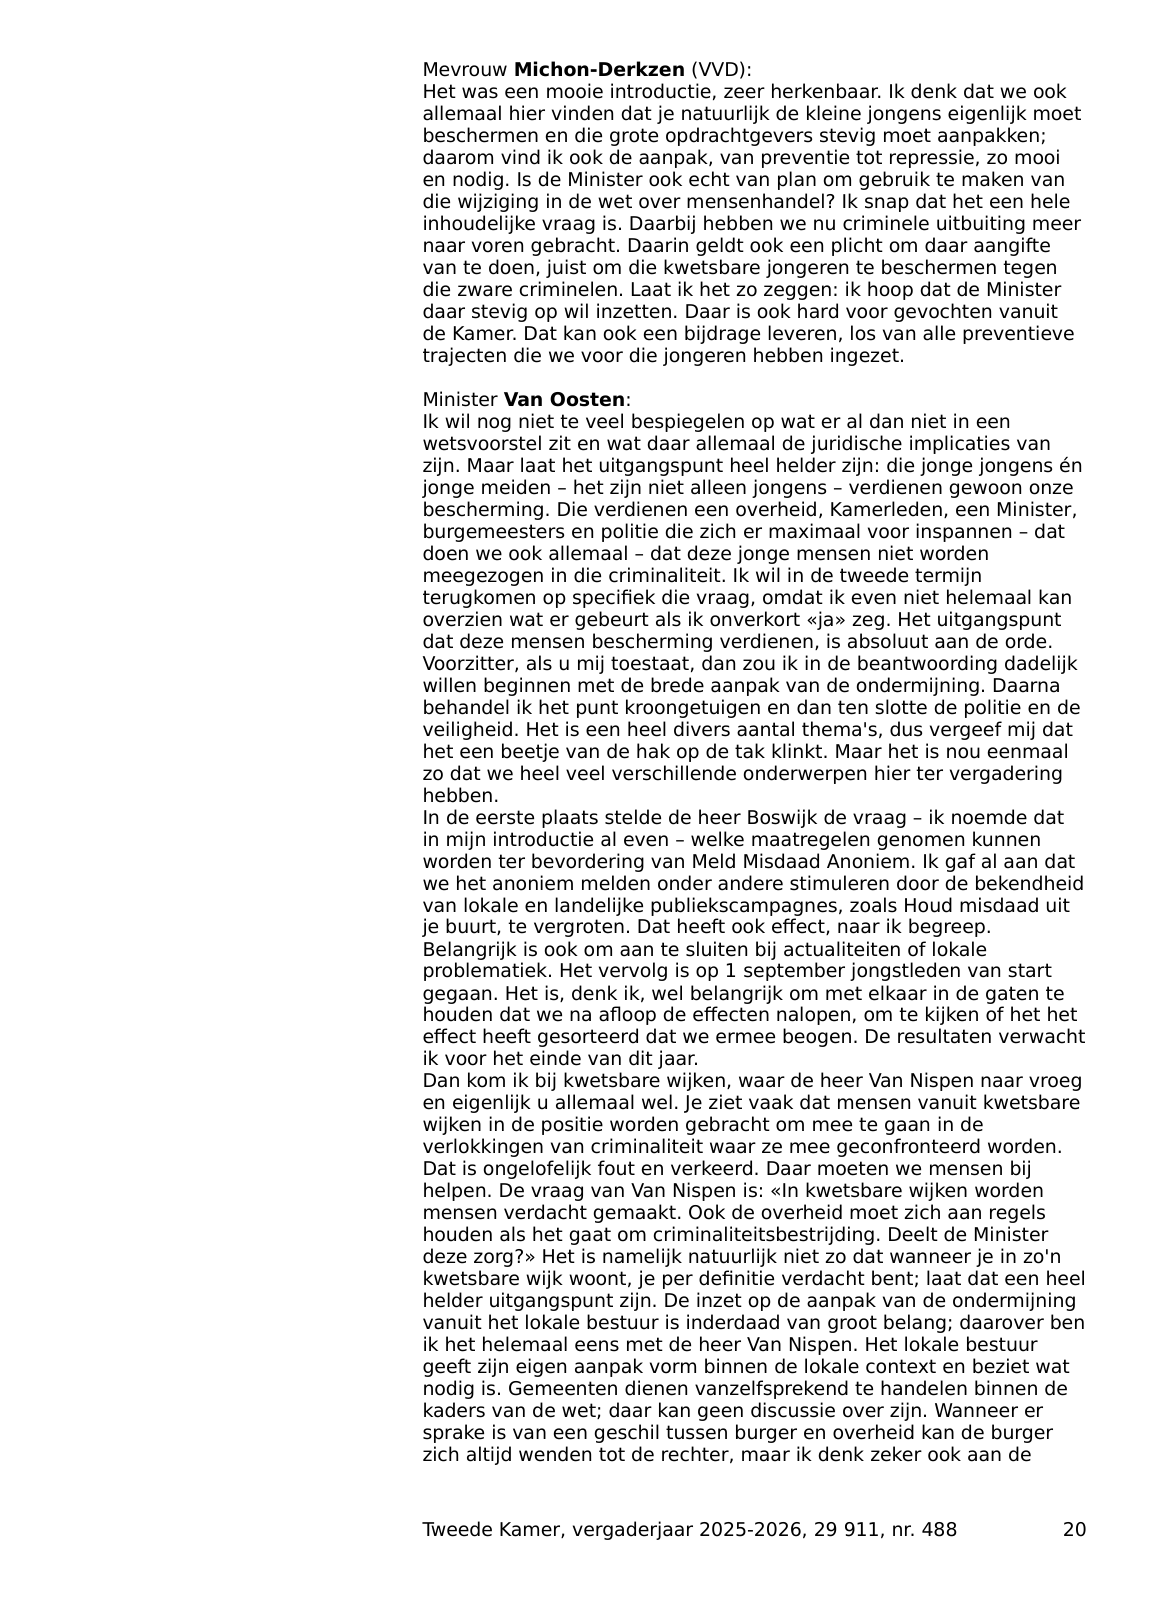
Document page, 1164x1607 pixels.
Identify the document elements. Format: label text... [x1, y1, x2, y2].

text Voorzitter, als u mij toestaat, dan zou ik in de beantwoording dadelijk willen beginnen met de brede aanpak van de ondermijning. Daarna behandel ik het punt kroongetuigen en dan ten slotte de politie en de veiligheid. Het is een heel divers aantal thema's, dus vergeef mij dat het een beetje van de hak op de tak klinkt. Maar het is nou eenmaal zo dat we heel veel verschillende onderwerpen hier ter vergadering hebben. [422, 653, 1087, 807]
text Minister Van Oosten: [422, 389, 1087, 411]
text Ik wil nog niet te veel bespiegelen op wat er al dan niet in een wetsvoorstel zit en wat daar allemaal de juridische implicaties van zijn. Maar laat het uitgangspunt heel helder zijn: die jonge jongens én jonge meiden – het zijn niet alleen jongens – verdienen gewoon onze bescherming. Die verdienen een overheid, Kamerleden, een Minister, burgemeesters en politie die zich er maximaal voor inspannen – dat doen we ook allemaal – dat deze jonge mensen niet worden meegezogen in die criminaliteit. Ik wil in de tweede termijn terugkomen op specifiek die vraag, omdat ik even niet helemaal kan overzien wat er gebeurt als ik onverkort «ja» zeg. Het uitgangspunt dat deze mensen bescherming verdienen, is absoluut aan de orde. [422, 411, 1087, 653]
text In de eerste plaats stelde de heer Boswijk de vraag – ik noemde dat in mijn introductie al even – welke maatregelen genomen kunnen worden ter bevordering van Meld Misdaad Anoniem. Ik gaf al aan dat we het anoniem melden onder andere stimuleren door de bekendheid van lokale en landelijke publiekscampagnes, zoals Houd misdaad uit je buurt, te vergroten. Dat heeft ook effect, naar ik begreep. Belangrijk is ook om aan te sluiten bij actualiteiten of lokale problematiek. Het vervolg is op 1 september jongstleden van start gegaan. Het is, denk ik, wel belangrijk om met elkaar in de gaten te houden dat we na afloop de effecten nalopen, om te kijken of het het effect heeft gesorteerd dat we ermee beogen. De resultaten verwacht ik voor het einde van dit jaar. [422, 807, 1087, 1070]
text Mevrouw Michon-Derkzen (VVD): [422, 59, 1087, 81]
text Dan kom ik bij kwetsbare wijken, waar de heer Van Nispen naar vroeg en eigenlijk u allemaal wel. Je ziet vaak dat mensen vanuit kwetsbare wijken in de positie worden gebracht om mee te gaan in de verlokkingen van criminaliteit waar ze mee geconfronteerd worden. Dat is ongelofelijk fout en verkeerd. Daar moeten we mensen bij helpen. De vraag van Van Nispen is: «In kwetsbare wijken worden mensen verdacht gemaakt. Ook de overheid moet zich aan regels houden als het gaat om criminaliteitsbestrijding. Deelt de Minister deze zorg?» Het is namelijk natuurlijk niet zo dat wanneer je in zo'n kwetsbare wijk woont, je per definitie verdacht bent; laat dat een heel helder uitgangspunt zijn. De inzet op de aanpak van de ondermijning vanuit het lokale bestuur is inderdaad van groot belang; daarover ben ik het helemaal eens met de heer Van Nispen. Het lokale bestuur geeft zijn eigen aanpak vorm binnen de lokale context en beziet wat nodig is. Gemeenten dienen vanzelfsprekend te handelen binnen de kaders van de wet; daar kan geen discussie over zijn. Wanneer er sprake is van een geschil tussen burger en overheid kan de burger zich altijd wenden tot de rechter, maar ik denk zeker ook aan de [422, 1070, 1087, 1466]
text Het was een mooie introductie, zeer herkenbaar. Ik denk dat we ook allemaal hier vinden dat je natuurlijk de kleine jongens eigenlijk moet beschermen en die grote opdrachtgevers stevig moet aanpakken; daarom vind ik ook de aanpak, van preventie tot repressie, zo mooi en nodig. Is de Minister ook echt van plan om gebruik te maken van die wijziging in de wet over mensenhandel? Ik snap dat het een hele inhoudelijke vraag is. Daarbij hebben we nu criminele uitbuiting meer naar voren gebracht. Daarin geldt ook een plicht om daar aangifte van te doen, juist om die kwetsbare jongeren te beschermen tegen die zware criminelen. Laat ik het zo zeggen: ik hoop dat de Minister daar stevig op wil inzetten. Daar is ook hard voor gevochten vanuit de Kamer. Dat kan ook een bijdrage leveren, los van alle preventieve trajecten die we voor die jongeren hebben ingezet. [422, 81, 1087, 367]
